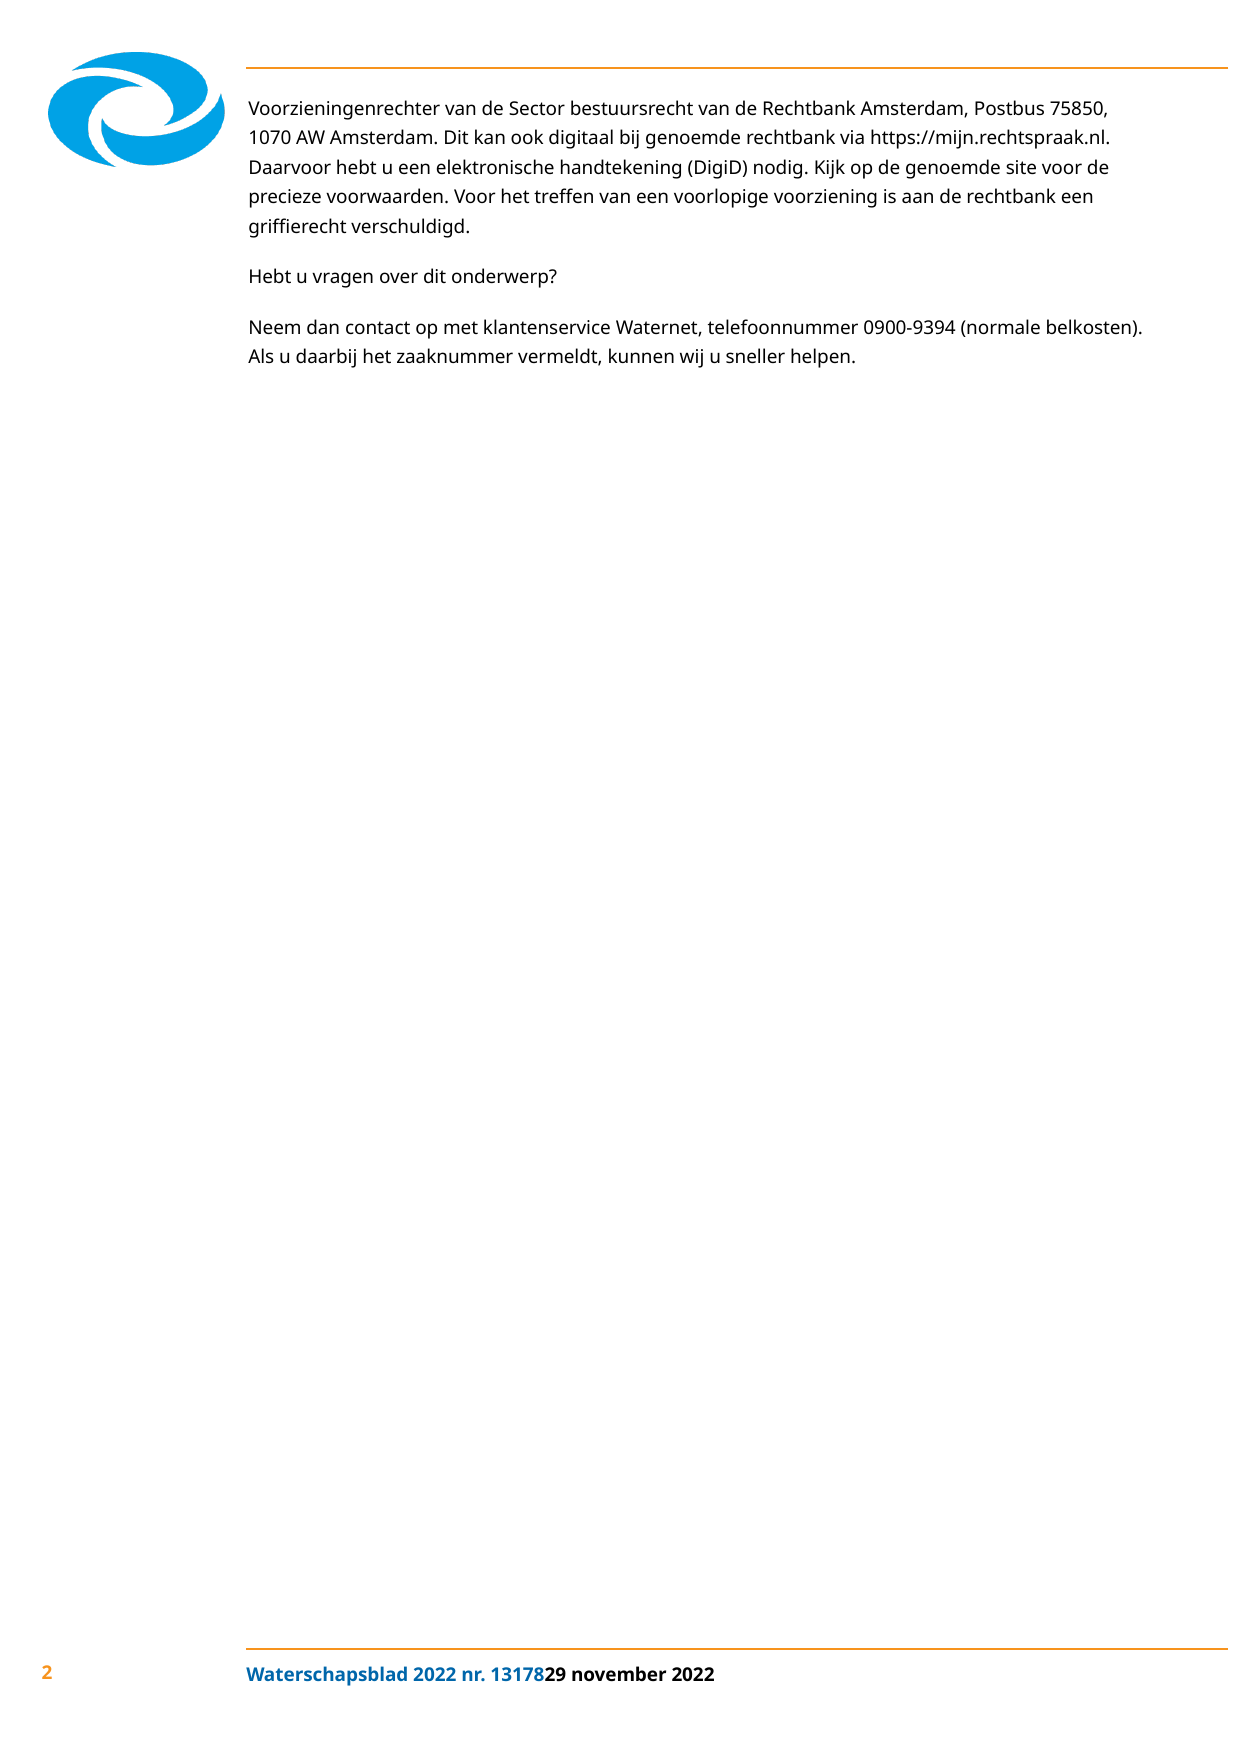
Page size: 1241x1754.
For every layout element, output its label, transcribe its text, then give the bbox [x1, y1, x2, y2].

text Hebt u vragen over dit onderwerp? [248, 263, 1152, 289]
picture [41, 47, 231, 172]
text Voorzieningenrechter van de Sector bestuursrecht van de Rechtbank Amsterdam, Postbus 75850, 1070 AW Amsterdam. Dit kan ook digitaal bij genoemde rechtbank via https://mijn.rechtspraak.nl. Daarvoor hebt u een elektronische handtekening (DigiD) nodig. Kijk op de genoemde site voor de precieze voorwaarden. Voor het treffen van een voorlopige voorziening is aan de rechtbank een griffierecht verschuldigd. [248, 95, 1152, 239]
text Neem dan contact op met klantenservice Waternet, telefoonnummer 0900-9394 (normale belkosten). Als u daarbij het zaaknummer vermeldt, kunnen wij u sneller helpen. [248, 314, 1152, 369]
